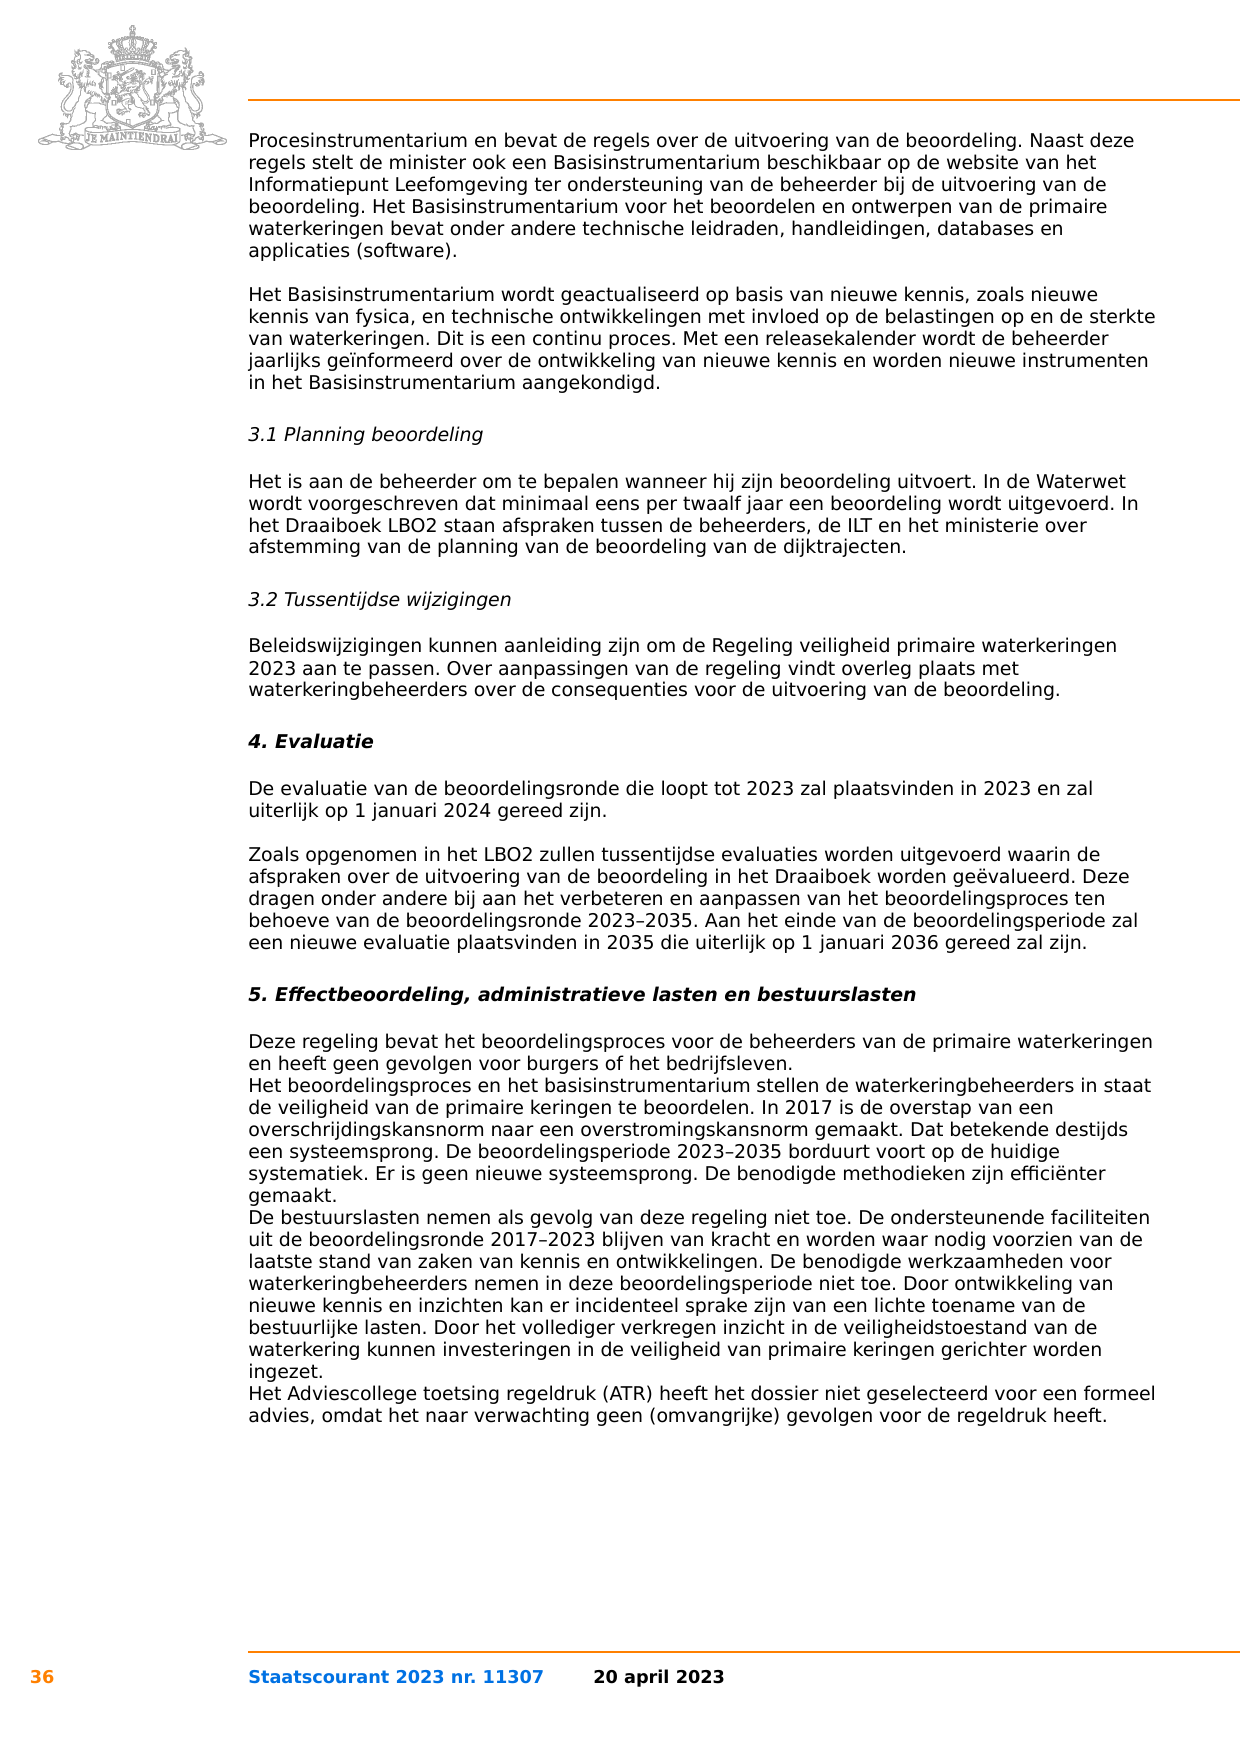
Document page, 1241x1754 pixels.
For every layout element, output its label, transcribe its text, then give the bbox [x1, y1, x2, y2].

text Deze regeling bevat het beoordelingsproces voor de beheerders van de primaire waterkeringen en heeft geen gevolgen voor burgers of het bedrijfsleven. [248, 1031, 1163, 1075]
text Beleidswijzigingen kunnen aanleiding zijn om de Regeling veiligheid primaire waterkeringen 2023 aan te passen. Over aanpassingen van de regeling vindt overleg plaats met waterkeringbeheerders over de consequenties voor de uitvoering van de beoordeling. [248, 635, 1163, 701]
subtitle 3.1 Planning beoordeling [248, 423, 1163, 446]
text Het is aan de beheerder om te bepalen wanneer hij zijn beoordeling uitvoert. In de Waterwet wordt voorgeschreven dat minimaal eens per twaalf jaar een beoordeling wordt uitgevoerd. In het Draaiboek LBO2 staan afspraken tussen de beheerders, de ILT en het ministerie over afstemming van de planning van de beoordeling van de dijktrajecten. [248, 471, 1163, 558]
text Het Basisinstrumentarium wordt geactualiseerd op basis van nieuwe kennis, zoals nieuwe kennis van fysica, en technische ontwikkelingen met invloed op de belastingen op en de sterkte van waterkeringen. Dit is een continu proces. Met een releasekalender wordt de beheerder jaarlijks geïnformeerd over de ontwikkeling van nieuwe kennis en worden nieuwe instrumenten in het Basisinstrumentarium aangekondigd. [248, 284, 1163, 393]
subtitle 4. Evaluatie [248, 731, 1163, 753]
text Het beoordelingsproces en het basisinstrumentarium stellen de waterkeringbeheerders in staat de veiligheid van de primaire keringen te beoordelen. In 2017 is de overstap van een overschrijdingskansnorm naar een overstromingskansnorm gemaakt. Dat betekende destijds een systeemsprong. De beoordelingsperiode 2023–2035 borduurt voort op de huidige systematiek. Er is geen nieuwe systeemsprong. De benodigde methodieken zijn efficiënter gemaakt. [248, 1075, 1163, 1207]
subtitle 3.2 Tussentijdse wijzigingen [248, 588, 1163, 610]
text De bestuurslasten nemen als gevolg van deze regeling niet toe. De ondersteunende faciliteiten uit de beoordelingsronde 2017–2023 blijven van kracht en worden waar nodig voorzien van de laatste stand van zaken van kennis en ontwikkelingen. De benodigde werkzaamheden voor waterkeringbeheerders nemen in deze beoordelingsperiode niet toe. Door ontwikkeling van nieuwe kennis en inzichten kan er incidenteel sprake zijn van een lichte toename van de bestuurlijke lasten. Door het vollediger verkregen inzicht in de veiligheidstoestand van de waterkering kunnen investeringen in de veiligheid van primaire keringen gerichter worden ingezet. [248, 1207, 1163, 1383]
text Procesinstrumentarium en bevat de regels over de uitvoering van de beoordeling. Naast deze regels stelt de minister ook een Basisinstrumentarium beschikbaar op de website van het Informatiepunt Leefomgeving ter ondersteuning van de beheerder bij de uitvoering van de beoordeling. Het Basisinstrumentarium voor het beoordelen en ontwerpen van de primaire waterkeringen bevat onder andere technische leidraden, handleidingen, databases en applicaties (software). [248, 130, 1163, 262]
subtitle 5. Effectbeoordeling, administratieve lasten en bestuurslasten [248, 984, 1163, 1006]
text Het Adviescollege toetsing regeldruk (ATR) heeft het dossier niet geselecteerd voor een formeel advies, omdat het naar verwachting geen (omvangrijke) gevolgen voor de regeldruk heeft. [248, 1383, 1163, 1427]
text De evaluatie van de beoordelingsronde die loopt tot 2023 zal plaatsvinden in 2023 en zal uiterlijk op 1 januari 2024 gereed zijn. [248, 778, 1163, 822]
text Zoals opgenomen in het LBO2 zullen tussentijdse evaluaties worden uitgevoerd waarin de afspraken over de uitvoering van de beoordeling in het Draaiboek worden geëvalueerd. Deze dragen onder andere bij aan het verbeteren en aanpassen van het beoordelingsproces ten behoeve van de beoordelingsronde 2023–2035. Aan het einde van de beoordelingsperiode zal een nieuwe evaluatie plaatsvinden in 2035 die uiterlijk op 1 januari 2036 gereed zal zijn. [248, 844, 1163, 954]
picture [38, 25, 227, 150]
